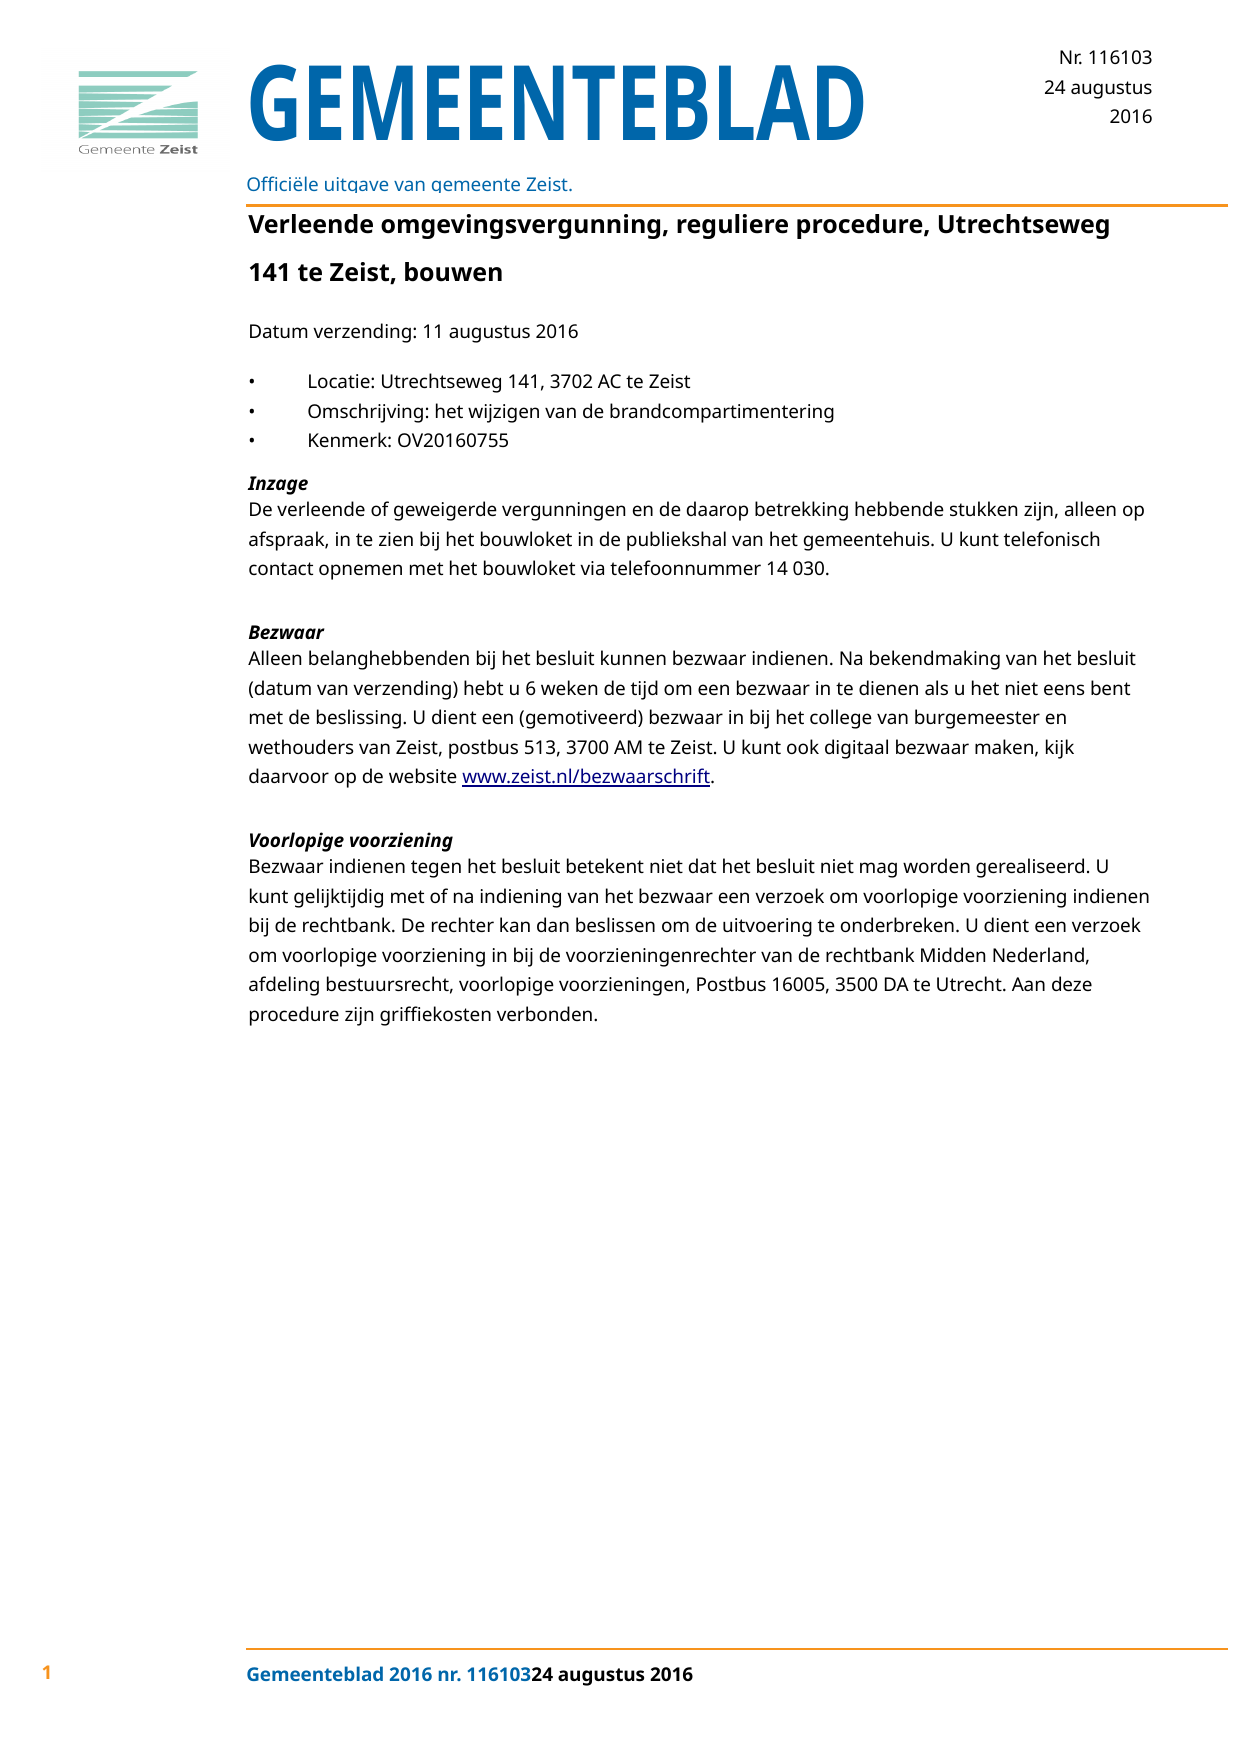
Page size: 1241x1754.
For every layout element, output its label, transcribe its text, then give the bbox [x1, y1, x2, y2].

text Voorlopige voorziening [248, 827, 1152, 853]
text De verleende of geweigerde vergunningen en de daarop betrekking hebbende stukken zijn, alleen op afspraak, in te zien bij het bouwloket in de publiekshal van het gemeentehuis. U kunt telefonisch contact opnemen met het bouwloket via telefoonnummer 14 030. [248, 496, 1152, 581]
text Bezwaar [248, 619, 1152, 645]
text Bezwaar indienen tegen het besluit betekent niet dat het besluit niet mag worden gerealiseerd. U kunt gelijktijdig met of na indiening van het bezwaar een verzoek om voorlopige voorziening indienen bij de rechtbank. De rechter kan dan beslissen om de uitvoering te onderbreken. U dient een verzoek om voorlopige voorziening in bij de voorzieningenrechter van de rechtbank Midden Nederland, afdeling bestuursrecht, voorlopige voorzieningen, Postbus 16005, 3500 DA te Utrecht. Aan deze procedure zijn griffiekosten verbonden. [248, 853, 1152, 1027]
picture [41, 47, 231, 172]
list Locatie: Utrechtseweg 141, 3702 AC te Zeist [248, 368, 1152, 394]
text Inzage [248, 471, 1152, 496]
list Kenmerk: OV20160755 [248, 427, 1152, 453]
text Alleen belanghebbenden bij het besluit kunnen bezwaar indienen. Na bekendmaking van het besluit (datum van verzending) hebt u 6 weken de tijd om een bezwaar in te dienen als u het niet eens bent met de beslissing. U dient een (gemotiveerd) bezwaar in bij het college van burgemeester en wethouders van Zeist, postbus 513, 3700 AM te Zeist. U kunt ook digitaal bezwaar maken, kijk daarvoor op de website www.zeist.nl/bezwaarschrift. [248, 645, 1152, 789]
text Datum verzending: 11 augustus 2016 [248, 318, 1152, 344]
text Verleende omgevingsvergunning, reguliere procedure, Utrechtseweg 141 te Zeist, bouwen [248, 207, 1152, 288]
list Omschrijving: het wijzigen van de brandcompartimentering [248, 398, 1152, 424]
